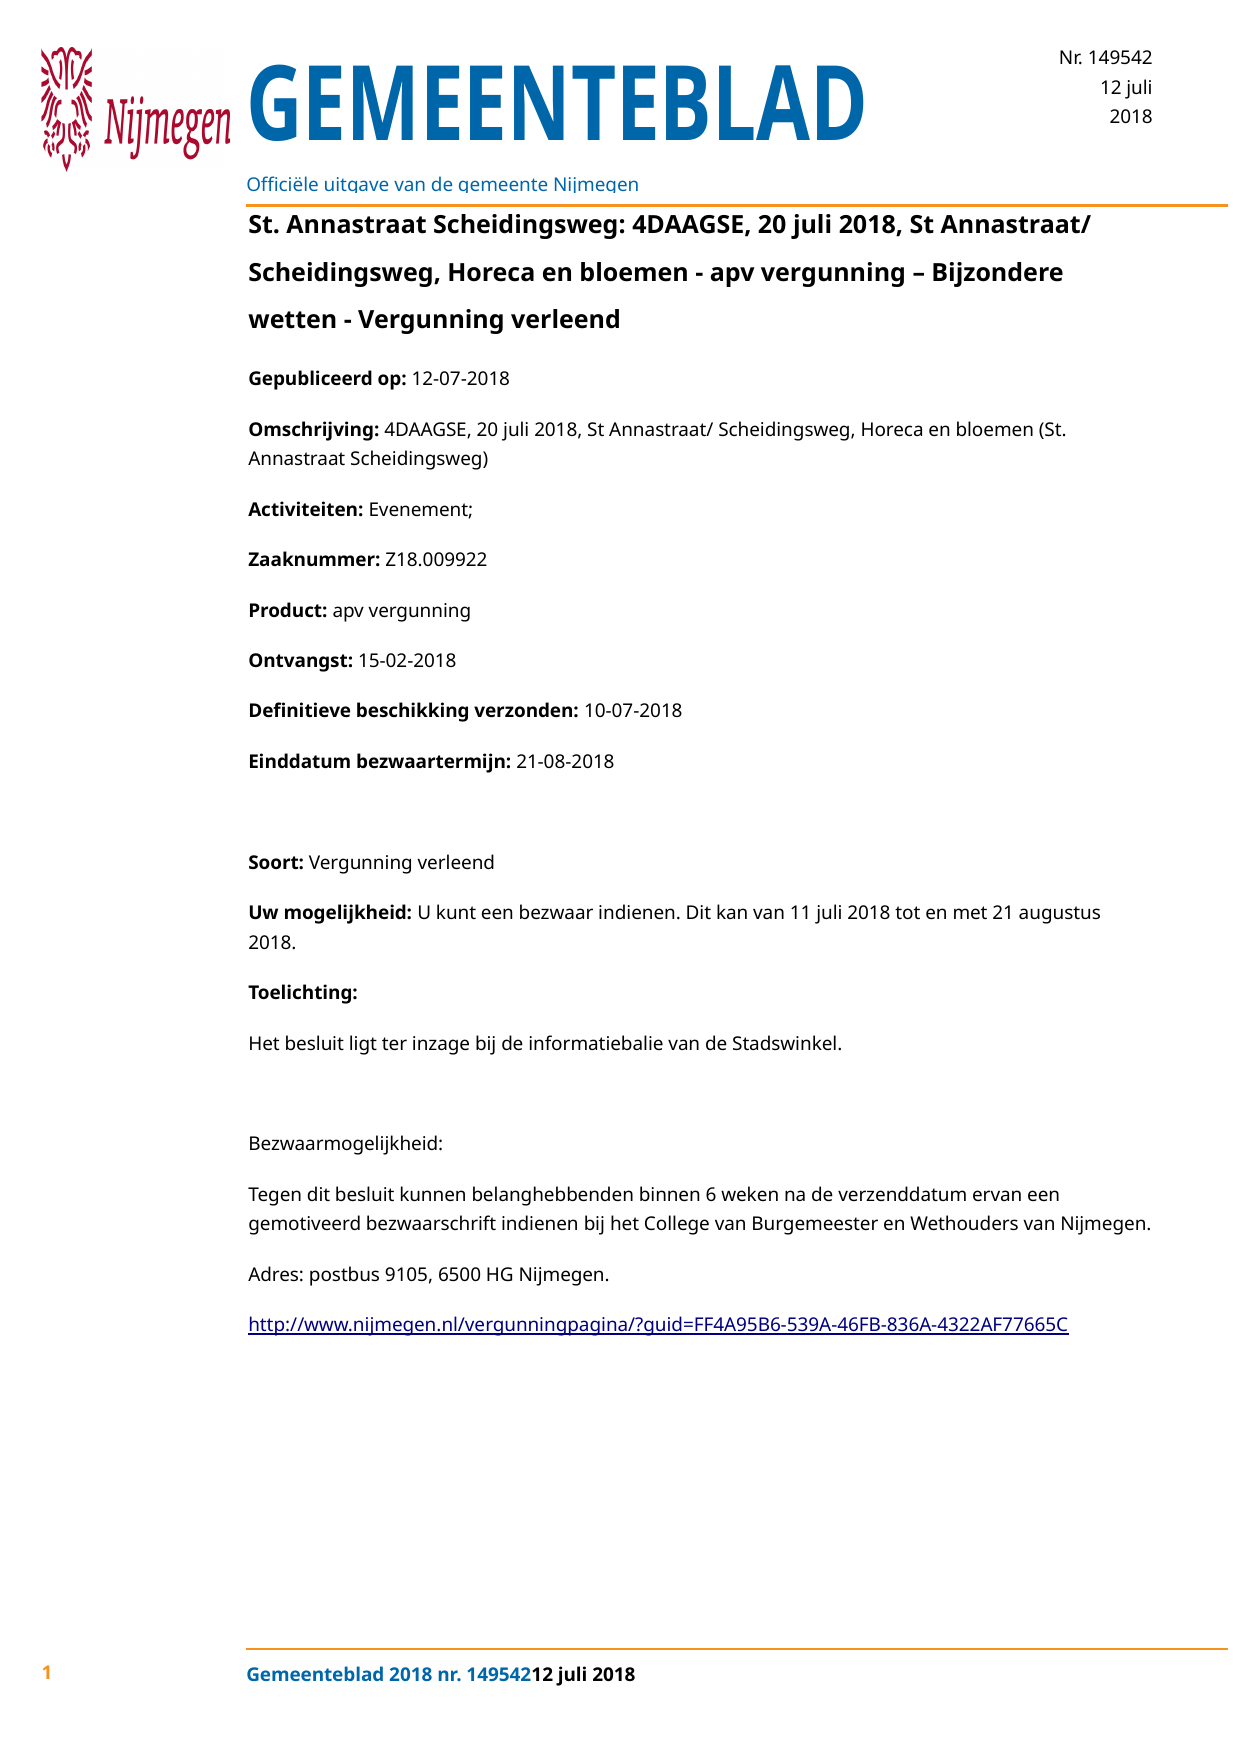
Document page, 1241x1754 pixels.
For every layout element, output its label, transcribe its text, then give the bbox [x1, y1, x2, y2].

text Uw mogelijkheid: U kunt een bezwaar indienen. Dit kan van 11 juli 2018 tot en met 21 augustus 2018. [248, 899, 1152, 954]
picture [41, 47, 231, 172]
text Bezwaarmogelijkheid: [248, 1131, 1152, 1156]
text Product: apv vergunning [248, 597, 1152, 622]
text Het besluit ligt ter inzage bij de informatiebalie van de Stadswinkel. [248, 1030, 1152, 1055]
text Einddatum bezwaartermijn: 21-08-2018 [248, 748, 1152, 774]
text Gepubliceerd op: 12-07-2018 [248, 366, 1152, 391]
text Zaaknummer: Z18.009922 [248, 546, 1152, 572]
text Adres: postbus 9105, 6500 HG Nijmegen. [248, 1261, 1152, 1287]
text Omschrijving: 4DAAGSE, 20 juli 2018, St Annastraat/ Scheidingsweg, Horeca en bloemen (St. Annastraat Scheidingsweg) [248, 416, 1152, 471]
text Toelichting: [248, 979, 1152, 1005]
text Soort: Vergunning verleend [248, 849, 1152, 874]
text Activiteiten: Evenement; [248, 496, 1152, 522]
text St. Annastraat Scheidingsweg: 4DAAGSE, 20 juli 2018, St Annastraat/ Scheidingsweg, Horeca en bloemen - apv vergunning – Bijzondere wetten - Vergunning verleend [248, 207, 1152, 336]
text Tegen dit besluit kunnen belanghebbenden binnen 6 weken na de verzenddatum ervan een gemotiveerd bezwaarschrift indienen bij het College van Burgemeester en Wethouders van Nijmegen. [248, 1181, 1152, 1236]
text Ontvangst: 15-02-2018 [248, 647, 1152, 673]
text Definitieve beschikking verzonden: 10-07-2018 [248, 698, 1152, 723]
text http://www.nijmegen.nl/vergunningpagina/?guid=FF4A95B6-539A-46FB-836A-4322AF77665C [248, 1311, 1152, 1337]
